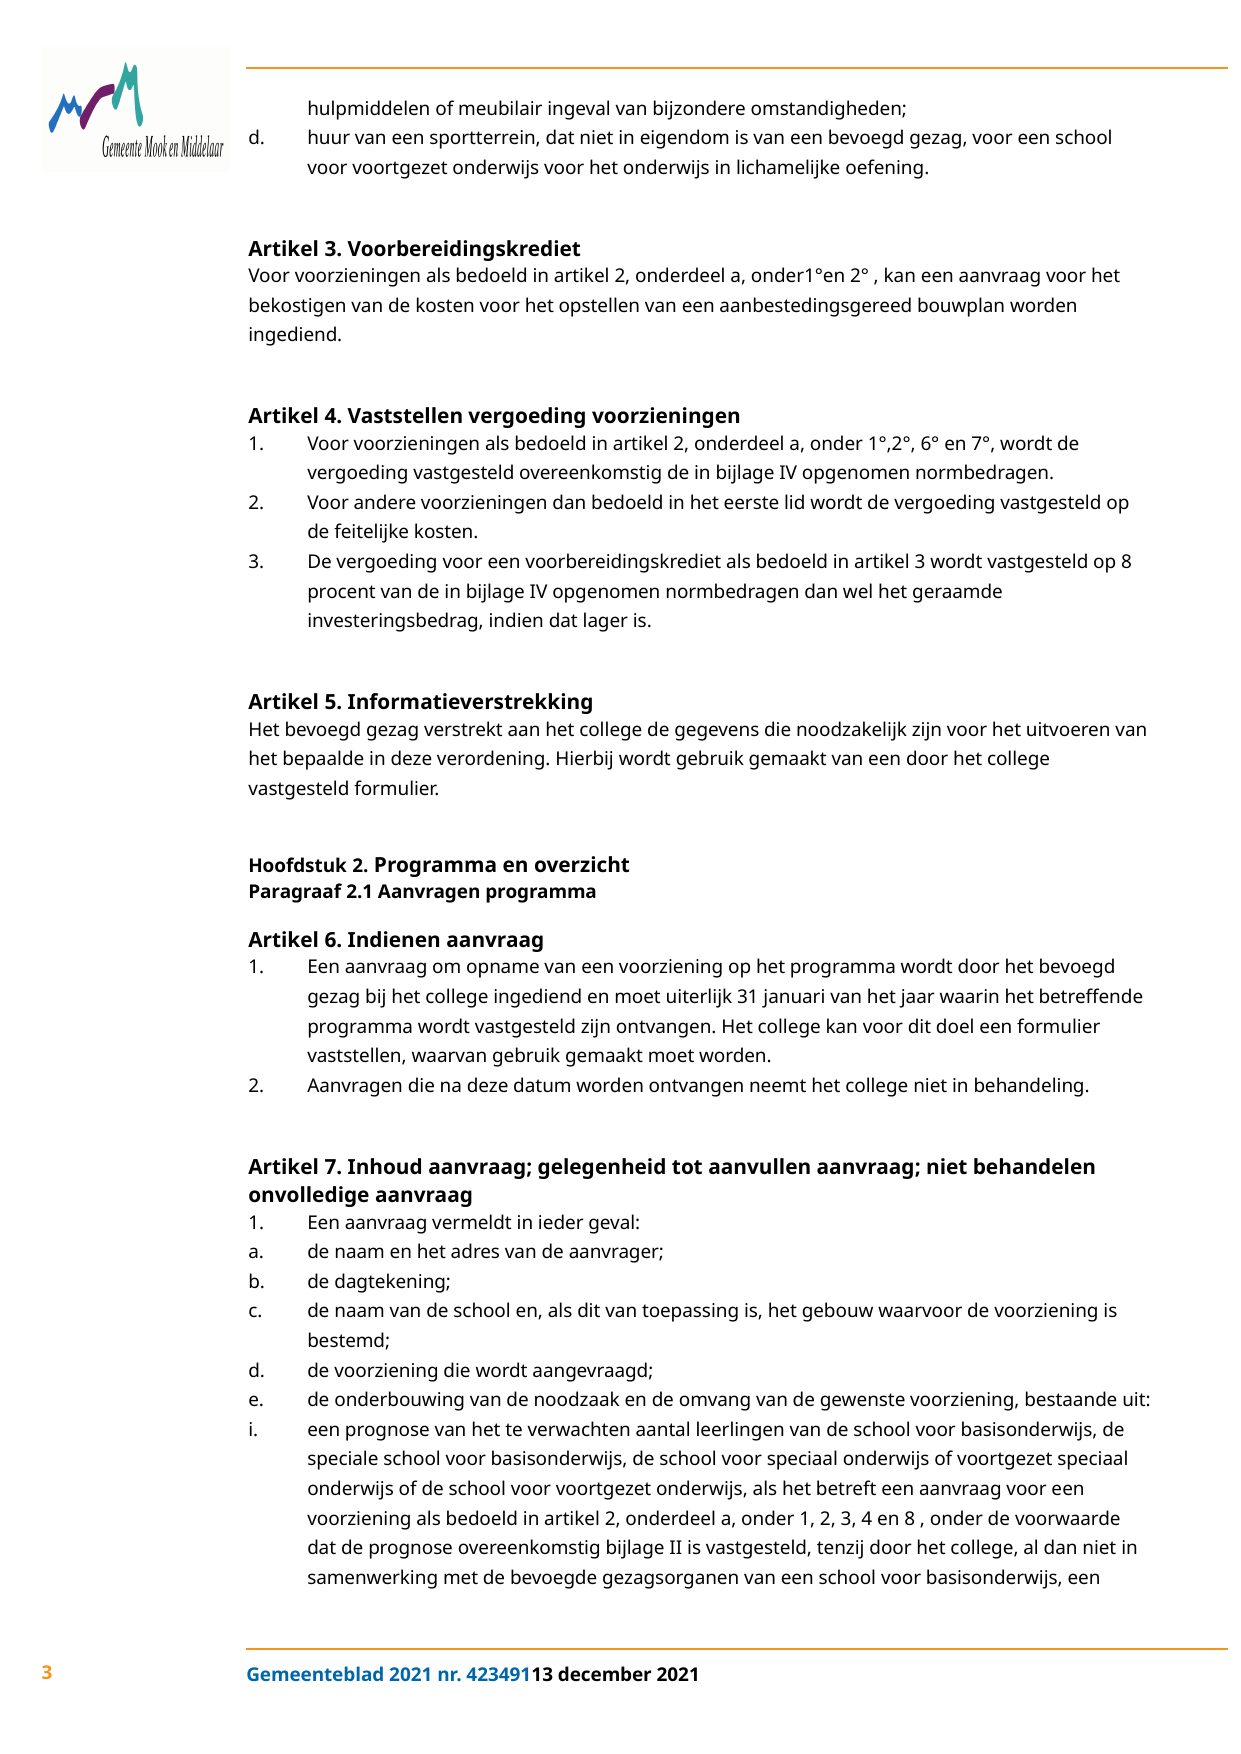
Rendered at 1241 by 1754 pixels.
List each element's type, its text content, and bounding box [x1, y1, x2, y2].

text Artikel 7. Inhoud aanvraag; gelegenheid tot aanvullen aanvraag; niet behandelen onvolledige aanvraag [248, 1152, 1152, 1209]
text Hoofdstuk 2. Programma en overzicht [248, 850, 1152, 879]
text Artikel 3. Voorbereidingskrediet [248, 234, 1152, 262]
text Het bevoegd gezag verstrekt aan het college de gegevens die noodzakelijk zijn voor het uitvoeren van het bepaalde in deze verordening. Hierbij wordt gebruik gemaakt van een door het college vastgesteld formulier. [248, 716, 1152, 801]
text Artikel 4. Vaststellen vergoeding voorzieningen [248, 402, 1152, 430]
text Voor voorzieningen als bedoeld in artikel 2, onderdeel a, onder1°en 2° , kan een aanvraag voor het bekostigen van de kosten voor het opstellen van een aanbestedingsgereed bouwplan worden ingediend. [248, 262, 1152, 347]
text Paragraaf 2.1 Aanvragen programma [248, 879, 1152, 904]
list de naam en het adres van de aanvrager; [248, 1238, 1152, 1264]
list de voorziening die wordt aangevraagd; [248, 1357, 1152, 1383]
list Een aanvraag om opname van een voorziening op het programma wordt door het bevoegd gezag bij het college ingediend en moet uiterlijk 31 januari van het jaar waarin het betreffende programma wordt vastgesteld zijn ontvangen. Het college kan voor dit doel een formulier vaststellen, waarvan gebruik gemaakt moet worden. [248, 954, 1152, 1068]
list een prognose van het te verwachten aantal leerlingen van de school voor basisonderwijs, de speciale school voor basisonderwijs, de school voor speciaal onderwijs of voortgezet speciaal onderwijs of de school voor voortgezet onderwijs, als het betreft een aanvraag voor een voorziening als bedoeld in artikel 2, onderdeel a, onder 1, 2, 3, 4 en 8 , onder de voorwaarde dat de prognose overeenkomstig bijlage II is vastgesteld, tenzij door het college, al dan niet in samenwerking met de bevoegde gezagsorganen van een school voor basisonderwijs, een [248, 1416, 1152, 1590]
list de dagtekening; [248, 1268, 1152, 1294]
text Artikel 6. Indienen aanvraag [248, 925, 1152, 954]
list Voor andere voorzieningen dan bedoeld in het eerste lid wordt de vergoeding vastgesteld op de feitelijke kosten. [248, 489, 1152, 544]
list huur van een sportterrein, dat niet in eigendom is van een bevoegd gezag, voor een school voor voortgezet onderwijs voor het onderwijs in lichamelijke oefening. [248, 124, 1152, 180]
list Aanvragen die na deze datum worden ontvangen neemt het college niet in behandeling. [248, 1072, 1152, 1098]
picture [41, 47, 231, 172]
list Voor voorzieningen als bedoeld in artikel 2, onderdeel a, onder 1°,2°, 6° en 7°, wordt de vergoeding vastgesteld overeenkomstig de in bijlage IV opgenomen normbedragen. [248, 430, 1152, 485]
list de onderbouwing van de noodzaak en de omvang van de gewenste voorziening, bestaande uit: [248, 1386, 1152, 1412]
list De vergoeding voor een voorbereidingskrediet als bedoeld in artikel 3 wordt vastgesteld op 8 procent van de in bijlage IV opgenomen normbedragen dan wel het geraamde investeringsbedrag, indien dat lager is. [248, 548, 1152, 633]
list Een aanvraag vermeldt in ieder geval: [248, 1209, 1152, 1235]
list hulpmiddelen of meubilair ingeval van bijzondere omstandigheden; [248, 95, 1152, 121]
text Artikel 5. Informatieverstrekking [248, 687, 1152, 716]
list de naam van de school en, als dit van toepassing is, het gebouw waarvoor de voorziening is bestemd; [248, 1298, 1152, 1353]
